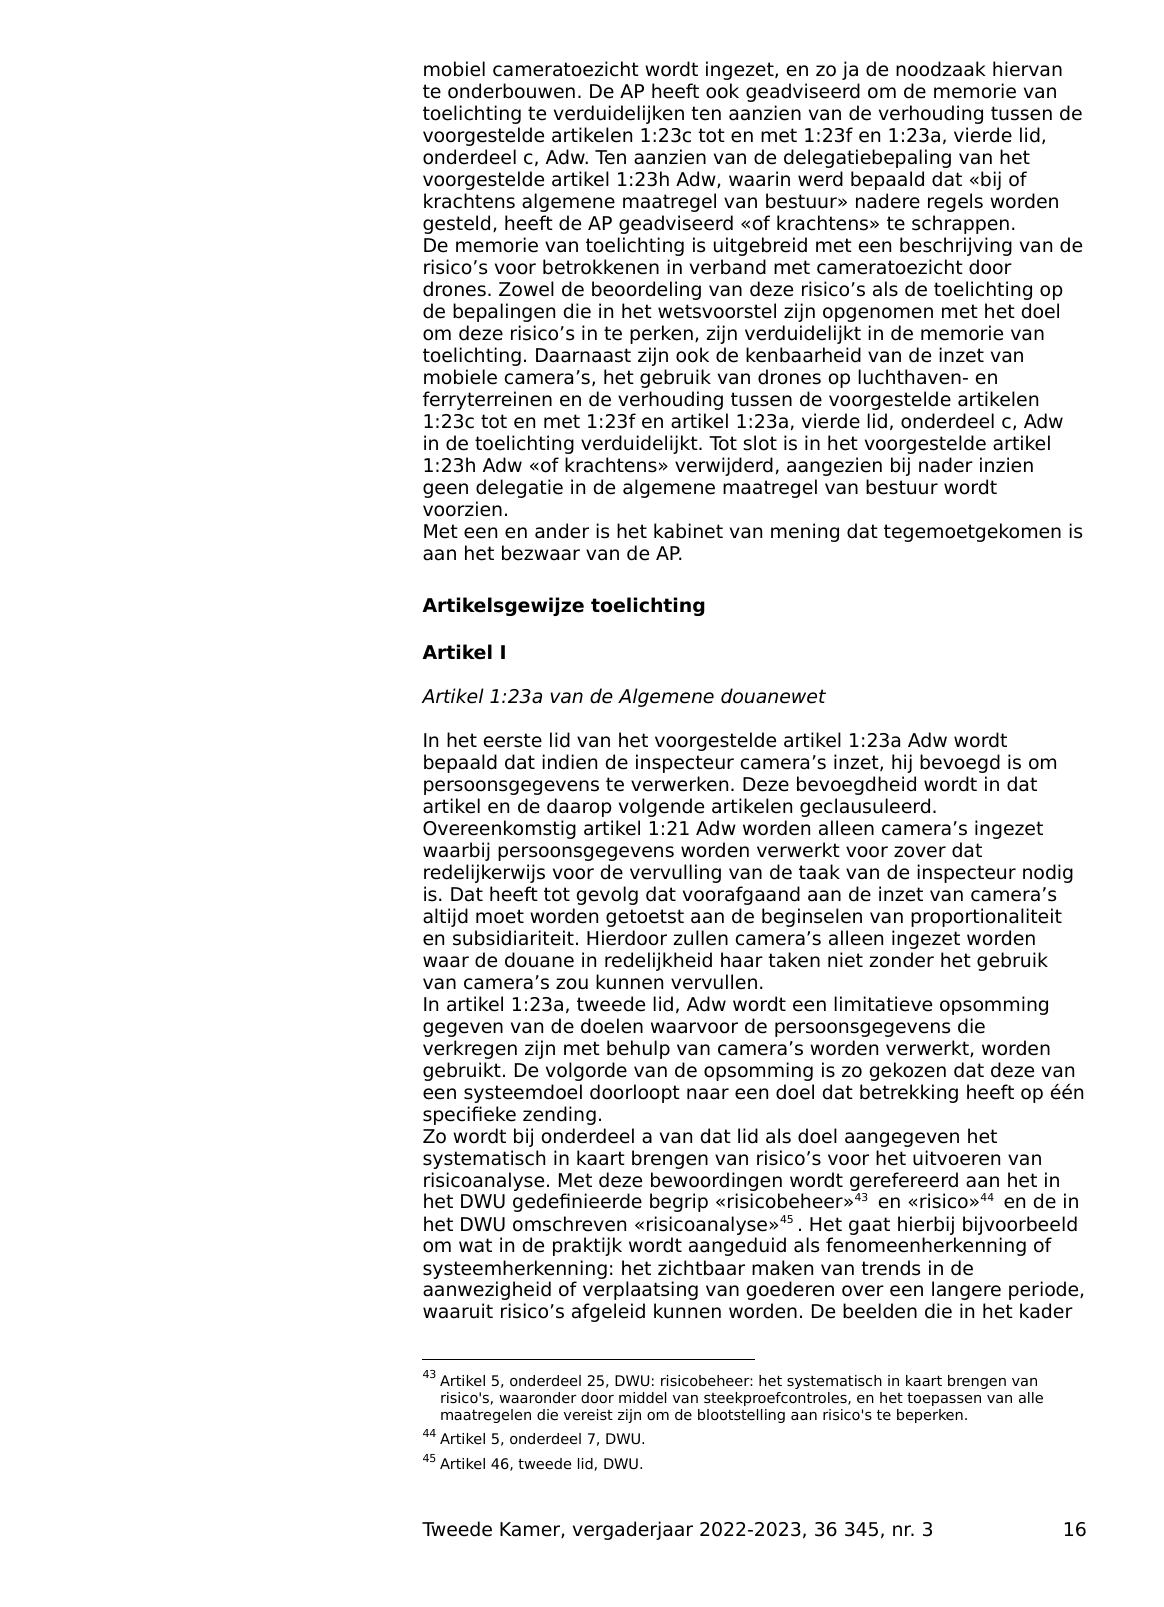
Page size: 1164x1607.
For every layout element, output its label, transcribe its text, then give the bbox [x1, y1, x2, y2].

text Artikel 46, tweede lid, DWU. [422, 1452, 1087, 1474]
subtitle Artikelsgewijze toelichting [422, 594, 1087, 617]
text Artikel 5, onderdeel 25, DWU: risicobeheer: het systematisch in kaart brengen van risico's, waaronder door middel van steekproefcontroles, en het toepassen van alle maatregelen die vereist zijn om de blootstelling aan risico's te beperken. [422, 1368, 1087, 1424]
text Zo wordt bij onderdeel a van dat lid als doel aangegeven het systematisch in kaart brengen van risico’s voor het uitvoeren van risicoanalyse. Met deze bewoordingen wordt gerefereerd aan het in het DWU gedefinieerde begrip «risicobeheer» en «risico» en de in het DWU omschreven «risicoanalyse». Het gaat hierbij bijvoorbeeld om wat in de praktijk wordt aangeduid als fenomeenherkenning of systeemherkenning: het zichtbaar maken van trends in de aanwezigheid of verplaatsing van goederen over een langere periode, waaruit risico’s afgeleid kunnen worden. De beelden die in het kader [422, 1126, 1087, 1323]
subtitle Artikel 1:23a van de Algemene douanewet [422, 686, 1087, 708]
text De memorie van toelichting is uitgebreid met een beschrijving van de risico’s voor betrokkenen in verband met cameratoezicht door drones. Zowel de beoordeling van deze risico’s als de toelichting op de bepalingen die in het wetsvoorstel zijn opgenomen met het doel om deze risico’s in te perken, zijn verduidelijkt in de memorie van toelichting. Daarnaast zijn ook de kenbaarheid van de inzet van mobiele camera’s, het gebruik van drones op luchthaven- en ferryterreinen en de verhouding tussen de voorgestelde artikelen 1:23c tot en met 1:23f en artikel 1:23a, vierde lid, onderdeel c, Adw in de toelichting verduidelijkt. Tot slot is in het voorgestelde artikel 1:23h Adw «of krachtens» verwijderd, aangezien bij nader inzien geen delegatie in de algemene maatregel van bestuur wordt voorzien. [422, 235, 1087, 521]
text mobiel cameratoezicht wordt ingezet, en zo ja de noodzaak hiervan te onderbouwen. De AP heeft ook geadviseerd om de memorie van toelichting te verduidelijken ten aanzien van de verhouding tussen de voorgestelde artikelen 1:23c tot en met 1:23f en 1:23a, vierde lid, onderdeel c, Adw. Ten aanzien van de delegatiebepaling van het voorgestelde artikel 1:23h Adw, waarin werd bepaald dat «bij of krachtens algemene maatregel van bestuur» nadere regels worden gesteld, heeft de AP geadviseerd «of krachtens» te schrappen. [422, 59, 1087, 235]
text In het eerste lid van het voorgestelde artikel 1:23a Adw wordt bepaald dat indien de inspecteur camera’s inzet, hij bevoegd is om persoonsgegevens te verwerken. Deze bevoegdheid wordt in dat artikel en de daarop volgende artikelen geclausuleerd. Overeenkomstig artikel 1:21 Adw worden alleen camera’s ingezet waarbij persoonsgegevens worden verwerkt voor zover dat redelijkerwijs voor de vervulling van de taak van de inspecteur nodig is. Dat heeft tot gevolg dat voorafgaand aan de inzet van camera’s altijd moet worden getoetst aan de beginselen van proportionaliteit en subsidiariteit. Hierdoor zullen camera’s alleen ingezet worden waar de douane in redelijkheid haar taken niet zonder het gebruik van camera’s zou kunnen vervullen. [422, 730, 1087, 994]
text Artikel 5, onderdeel 7, DWU. [422, 1427, 1087, 1449]
text Met een en ander is het kabinet van mening dat tegemoetgekomen is aan het bezwaar van de AP. [422, 521, 1087, 564]
subtitle Artikel I [422, 642, 1087, 663]
text In artikel 1:23a, tweede lid, Adw wordt een limitatieve opsomming gegeven van de doelen waarvoor de persoonsgegevens die verkregen zijn met behulp van camera’s worden verwerkt, worden gebruikt. De volgorde van de opsomming is zo gekozen dat deze van een systeemdoel doorloopt naar een doel dat betrekking heeft op één specifieke zending. [422, 994, 1087, 1126]
